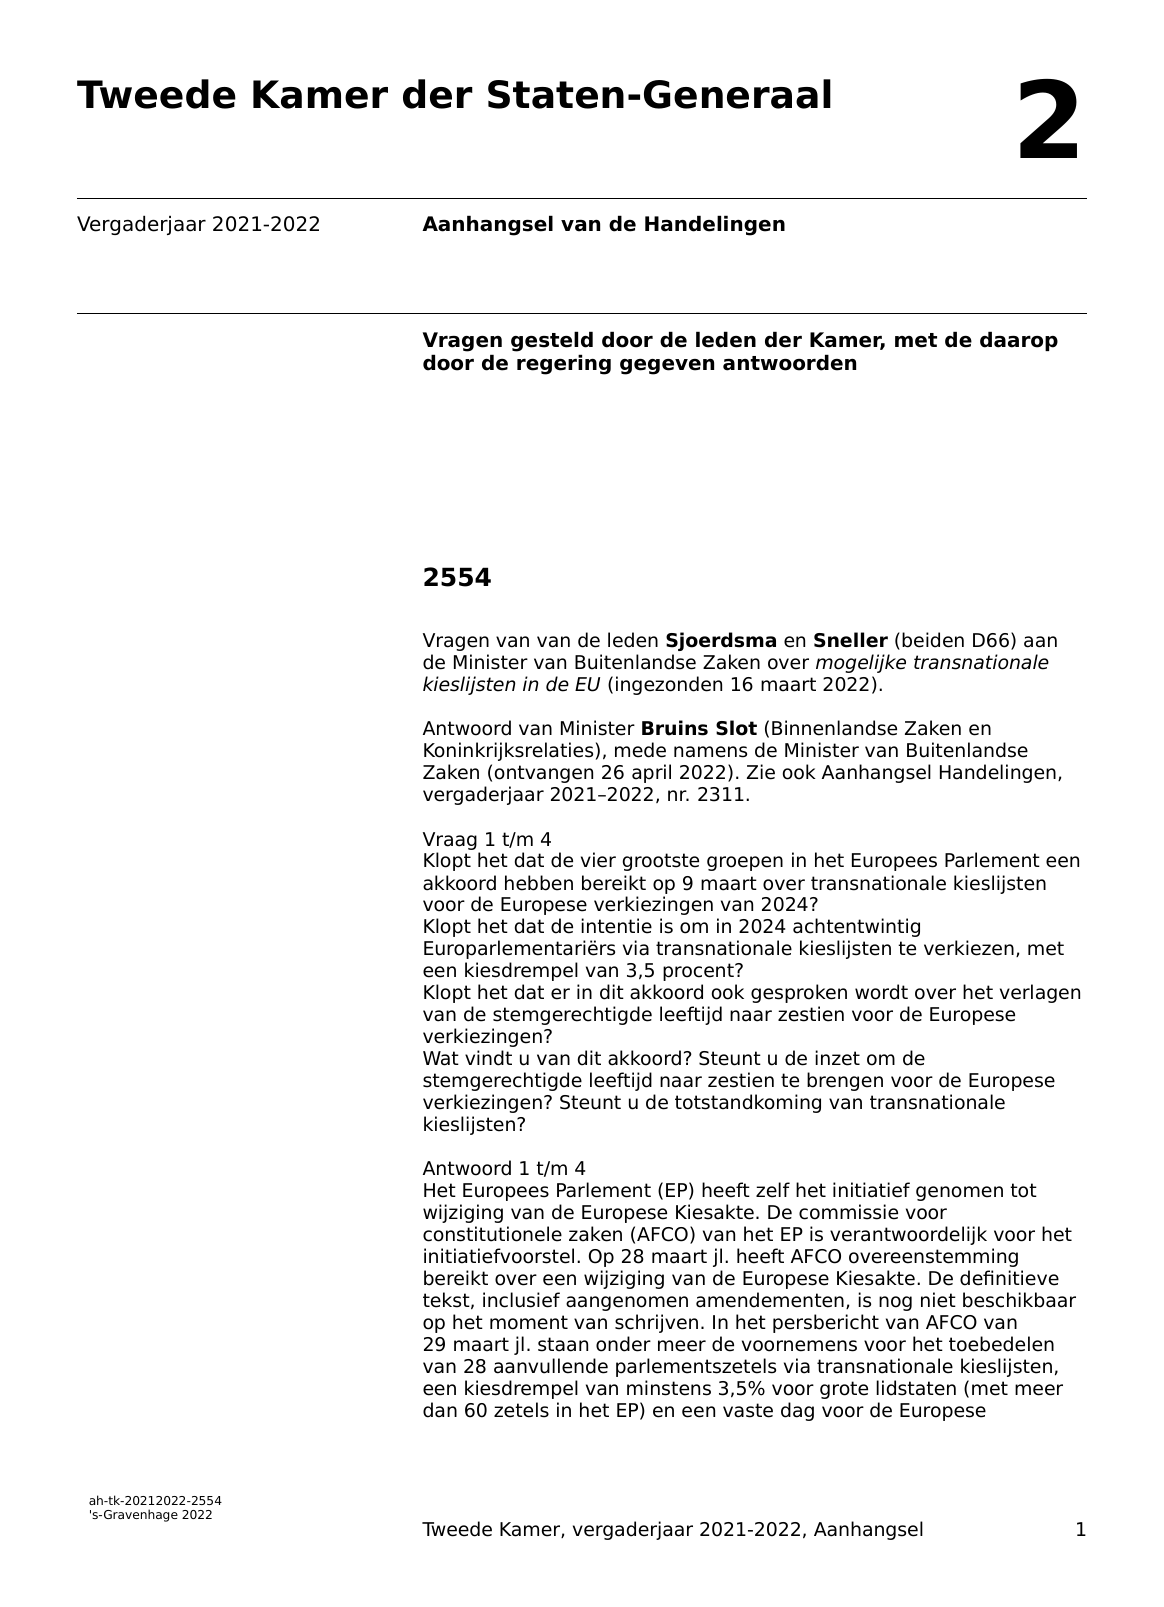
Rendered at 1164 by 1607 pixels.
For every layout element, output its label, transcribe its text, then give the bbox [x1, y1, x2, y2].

table_cell Aanhangsel van de Handelingen [422, 199, 1087, 313]
text Antwoord van Minister Bruins Slot (Binnenlandse Zaken en Koninkrijksrelaties), mede namens de Minister van Buitenlandse Zaken (ontvangen 26 april 2022). Zie ook Aanhangsel Handelingen, vergaderjaar 2021–2022, nr. 2311. [422, 718, 1087, 806]
text ah-tk-20212022-2554 [88, 1494, 323, 1508]
text Klopt het dat er in dit akkoord ook gesproken wordt over het verlagen van de stemgerechtigde leeftijd naar zestien voor de Europese verkiezingen? [422, 982, 1087, 1048]
table_cell Vergaderjaar 2021-2022 [77, 199, 422, 313]
text Klopt het dat de intentie is om in 2024 achtentwintig Europarlementariërs via transnationale kieslijsten te verkiezen, met een kiesdrempel van 3,5 procent? [422, 916, 1087, 982]
text Wat vindt u van dit akkoord? Steunt u de inzet om de stemgerechtigde leeftijd naar zestien te brengen voor de Europese verkiezingen? Steunt u de totstandkoming van transnationale kieslijsten? [422, 1048, 1087, 1136]
text Vragen van van de leden Sjoerdsma en Sneller (beiden D66) aan de Minister van Buitenlandse Zaken over mogelijke transnationale kieslijsten in de EU (ingezonden 16 maart 2022). [422, 630, 1087, 696]
table_cell Vragen gesteld door de leden der Kamer, met de daarop door de regering gegeven antwoorden [422, 314, 1087, 375]
table_header 2 [886, 59, 1087, 198]
table_cell [77, 314, 422, 375]
table_header Tweede Kamer der Staten-Generaal [77, 59, 886, 198]
text Het Europees Parlement (EP) heeft zelf het initiatief genomen tot wijziging van de Europese Kiesakte. De commissie voor constitutionele zaken (AFCO) van het EP is verantwoordelijk voor het initiatiefvoorstel. Op 28 maart jl. heeft AFCO overeenstemming bereikt over een wijziging van de Europese Kiesakte. De definitieve tekst, inclusief aangenomen amendementen, is nog niet beschikbaar op het moment van schrijven. In het persbericht van AFCO van 29 maart jl. staan onder meer de voornemens voor het toebedelen van 28 aanvullende parlementszetels via transnationale kieslijsten, een kiesdrempel van minstens 3,5% voor grote lidstaten (met meer dan 60 zetels in het EP) en een vaste dag voor de Europese [422, 1180, 1087, 1422]
text 2554 [422, 563, 1087, 592]
text Antwoord 1 t/m 4 [422, 1158, 1087, 1180]
text Klopt het dat de vier grootste groepen in het Europees Parlement een akkoord hebben bereikt op 9 maart over transnationale kieslijsten voor de Europese verkiezingen van 2024? [422, 850, 1087, 916]
text Vraag 1 t/m 4 [422, 828, 1087, 850]
text 's-Gravenhage 2022 [88, 1508, 323, 1522]
